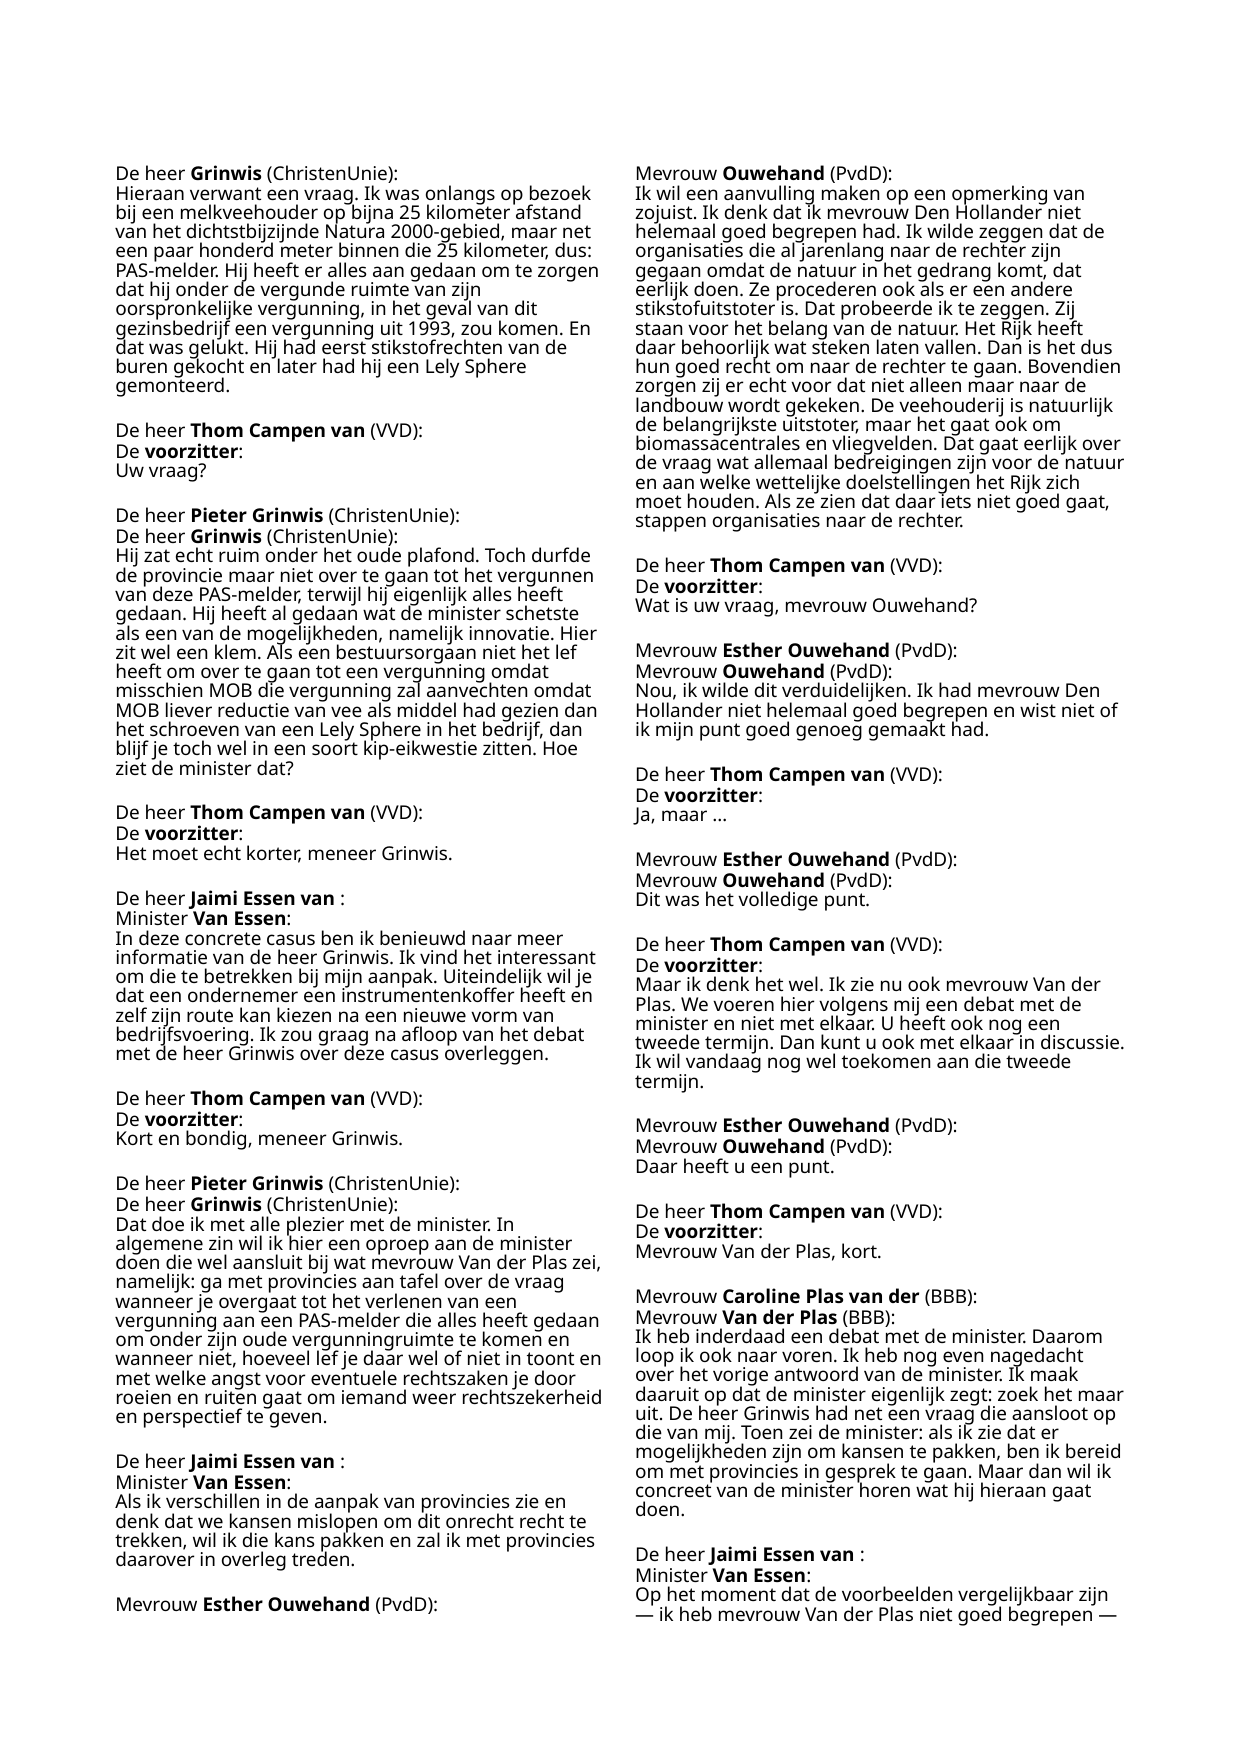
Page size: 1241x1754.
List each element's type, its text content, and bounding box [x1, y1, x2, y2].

text Ik wil een aanvulling maken op een opmerking van zojuist. Ik denk dat ik mevrouw Den Hollander niet helemaal goed begrepen had. Ik wilde zeggen dat de organisaties die al jarenlang naar de rechter zijn gegaan omdat de natuur in het gedrang komt, dat eerlijk doen. Ze procederen ook als er een andere stikstofuitstoter is. Dat probeerde ik te zeggen. Zij staan voor het belang van de natuur. Het Rijk heeft daar behoorlijk wat steken laten vallen. Dan is het dus hun goed recht om naar de rechter te gaan. Bovendien zorgen zij er echt voor dat niet alleen maar naar de landbouw wordt gekeken. De veehouderij is natuurlijk de belangrijkste uitstoter, maar het gaat ook om biomassacentrales en vliegvelden. Dat gaat eerlijk over de vraag wat allemaal bedreigingen zijn voor de natuur en aan welke wettelijke doelstellingen het Rijk zich moet houden. Als ze zien dat daar iets niet goed gaat, stappen organisaties naar de rechter. [635, 184, 1125, 531]
text Maar ik denk het wel. Ik zie nu ook mevrouw Van der Plas. We voeren hier volgens mij een debat met de minister en niet met elkaar. U heeft ook nog een tweede termijn. Dan kunt u ook met elkaar in discussie. Ik wil vandaag nog wel toekomen aan die tweede termijn. [635, 976, 1125, 1092]
text Minister Van Essen: [115, 1474, 605, 1493]
text Het moet echt korter, meneer Grinwis. [115, 844, 605, 864]
text Op het moment dat de voorbeelden vergelijkbaar zijn — ik heb mevrouw Van der Plas niet goed begrepen — [635, 1586, 1125, 1625]
text Mevrouw Esther Ouwehand (PvdD): [635, 1113, 1125, 1138]
text De heer Jaimi Essen van : [635, 1541, 1125, 1567]
text Minister Van Essen: [115, 910, 605, 930]
text Ik heb inderdaad een debat met de minister. Daarom loop ik ook naar voren. Ik heb nog even nagedacht over het vorige antwoord van de minister. Ik maak daaruit op dat de minister eigenlijk zegt: zoek het maar uit. De heer Grinwis had net een vraag die aansloot op die van mij. Toen zei de minister: als ik zie dat er mogelijkheden zijn om kansen te pakken, ben ik bereid om met provincies in gesprek te gaan. Maar dan wil ik concreet van de minister horen wat hij hieraan gaat doen. [635, 1328, 1125, 1521]
text De heer Thom Campen van (VVD): [115, 1085, 605, 1111]
text In deze concrete casus ben ik benieuwd naar meer informatie van de heer Grinwis. Ik vind het interessant om die te betrekken bij mijn aanpak. Uiteindelijk wil je dat een ondernemer een instrumentenkoffer heeft en zelf zijn route kan kiezen na een nieuwe vorm van bedrijfsvoering. Ik zou graag na afloop van het debat met de heer Grinwis over deze casus overleggen. [115, 930, 605, 1064]
text De heer Thom Campen van (VVD): [635, 552, 1125, 578]
text De voorzitter: [115, 443, 605, 462]
text Mevrouw Van der Plas (BBB): [635, 1309, 1125, 1328]
text Mevrouw Ouwehand (PvdD): [635, 1138, 1125, 1158]
text Hieraan verwant een vraag. Ik was onlangs op bezoek bij een melkveehouder op bijna 25 kilometer afstand van het dichtstbijzijnde Natura 2000-gebied, maar net een paar honderd meter binnen die 25 kilometer, dus: PAS-melder. Hij heeft er alles aan gedaan om te zorgen dat hij onder de vergunde ruimte van zijn oorspronkelijke vergunning, in het geval van dit gezinsbedrijf een vergunning uit 1993, zou komen. En dat was gelukt. Hij had eerst stikstofrechten van de buren gekocht en later had hij een Lely Sphere gemonteerd. [115, 184, 605, 397]
text De heer Jaimi Essen van : [115, 885, 605, 910]
text De voorzitter: [635, 957, 1125, 976]
text Uw vraag? [115, 462, 605, 482]
text De heer Pieter Grinwis (ChristenUnie): [115, 1171, 605, 1196]
text De heer Jaimi Essen van : [115, 1448, 605, 1474]
text De voorzitter: [115, 1111, 605, 1130]
text De heer Thom Campen van (VVD): [635, 761, 1125, 787]
text Mevrouw Van der Plas, kort. [635, 1243, 1125, 1262]
text Kort en bondig, meneer Grinwis. [115, 1130, 605, 1150]
text Dit was het volledige punt. [635, 891, 1125, 910]
text De heer Thom Campen van (VVD): [115, 799, 605, 825]
text De heer Thom Campen van (VVD): [635, 1198, 1125, 1223]
text Ja, maar … [635, 806, 1125, 825]
text Mevrouw Ouwehand (PvdD): [635, 663, 1125, 682]
text De voorzitter: [635, 1223, 1125, 1243]
text Mevrouw Esther Ouwehand (PvdD): [635, 637, 1125, 663]
text De heer Grinwis (ChristenUnie): [115, 528, 605, 547]
text Mevrouw Ouwehand (PvdD): [635, 872, 1125, 891]
text Mevrouw Esther Ouwehand (PvdD): [635, 846, 1125, 872]
text De heer Grinwis (ChristenUnie): [115, 1196, 605, 1216]
text De heer Thom Campen van (VVD): [115, 417, 605, 443]
text De heer Thom Campen van (VVD): [635, 931, 1125, 957]
text Nou, ik wilde dit verduidelijken. Ik had mevrouw Den Hollander niet helemaal goed begrepen en wist niet of ik mijn punt goed genoeg gemaakt had. [635, 682, 1125, 740]
text De heer Grinwis (ChristenUnie): [115, 165, 605, 184]
text De heer Pieter Grinwis (ChristenUnie): [115, 502, 605, 528]
text Mevrouw Esther Ouwehand (PvdD): [115, 1591, 605, 1617]
text Mevrouw Ouwehand (PvdD): [635, 165, 1125, 184]
text Als ik verschillen in de aanpak van provincies zie en denk dat we kansen mislopen om dit onrecht recht te trekken, wil ik die kans pakken en zal ik met provincies daarover in overleg treden. [115, 1493, 605, 1570]
text De voorzitter: [635, 787, 1125, 806]
text Dat doe ik met alle plezier met de minister. In algemene zin wil ik hier een oproep aan de minister doen die wel aansluit bij wat mevrouw Van der Plas zei, namelijk: ga met provincies aan tafel over de vraag wanneer je overgaat tot het verlenen van een vergunning aan een PAS-melder die alles heeft gedaan om onder zijn oude vergunningruimte te komen en wanneer niet, hoeveel lef je daar wel of niet in toont en met welke angst voor eventuele rechtszaken je door roeien en ruiten gaat om iemand weer rechtszekerheid en perspectief te geven. [115, 1216, 605, 1427]
text Mevrouw Caroline Plas van der (BBB): [635, 1283, 1125, 1309]
text De voorzitter: [115, 825, 605, 844]
text Minister Van Essen: [635, 1567, 1125, 1586]
text Daar heeft u een punt. [635, 1158, 1125, 1177]
text De voorzitter: [635, 578, 1125, 597]
text Wat is uw vraag, mevrouw Ouwehand? [635, 597, 1125, 617]
text Hij zat echt ruim onder het oude plafond. Toch durfde de provincie maar niet over te gaan tot het vergunnen van deze PAS-melder, terwijl hij eigenlijk alles heeft gedaan. Hij heeft al gedaan wat de minister schetste als een van de mogelijkheden, namelijk innovatie. Hier zit wel een klem. Als een bestuursorgaan niet het lef heeft om over te gaan tot een vergunning omdat misschien MOB die vergunning zal aanvechten omdat MOB liever reductie van vee als middel had gezien dan het schroeven van een Lely Sphere in het bedrijf, dan blijf je toch wel in een soort kip-eikwestie zitten. Hoe ziet de minister dat? [115, 547, 605, 779]
